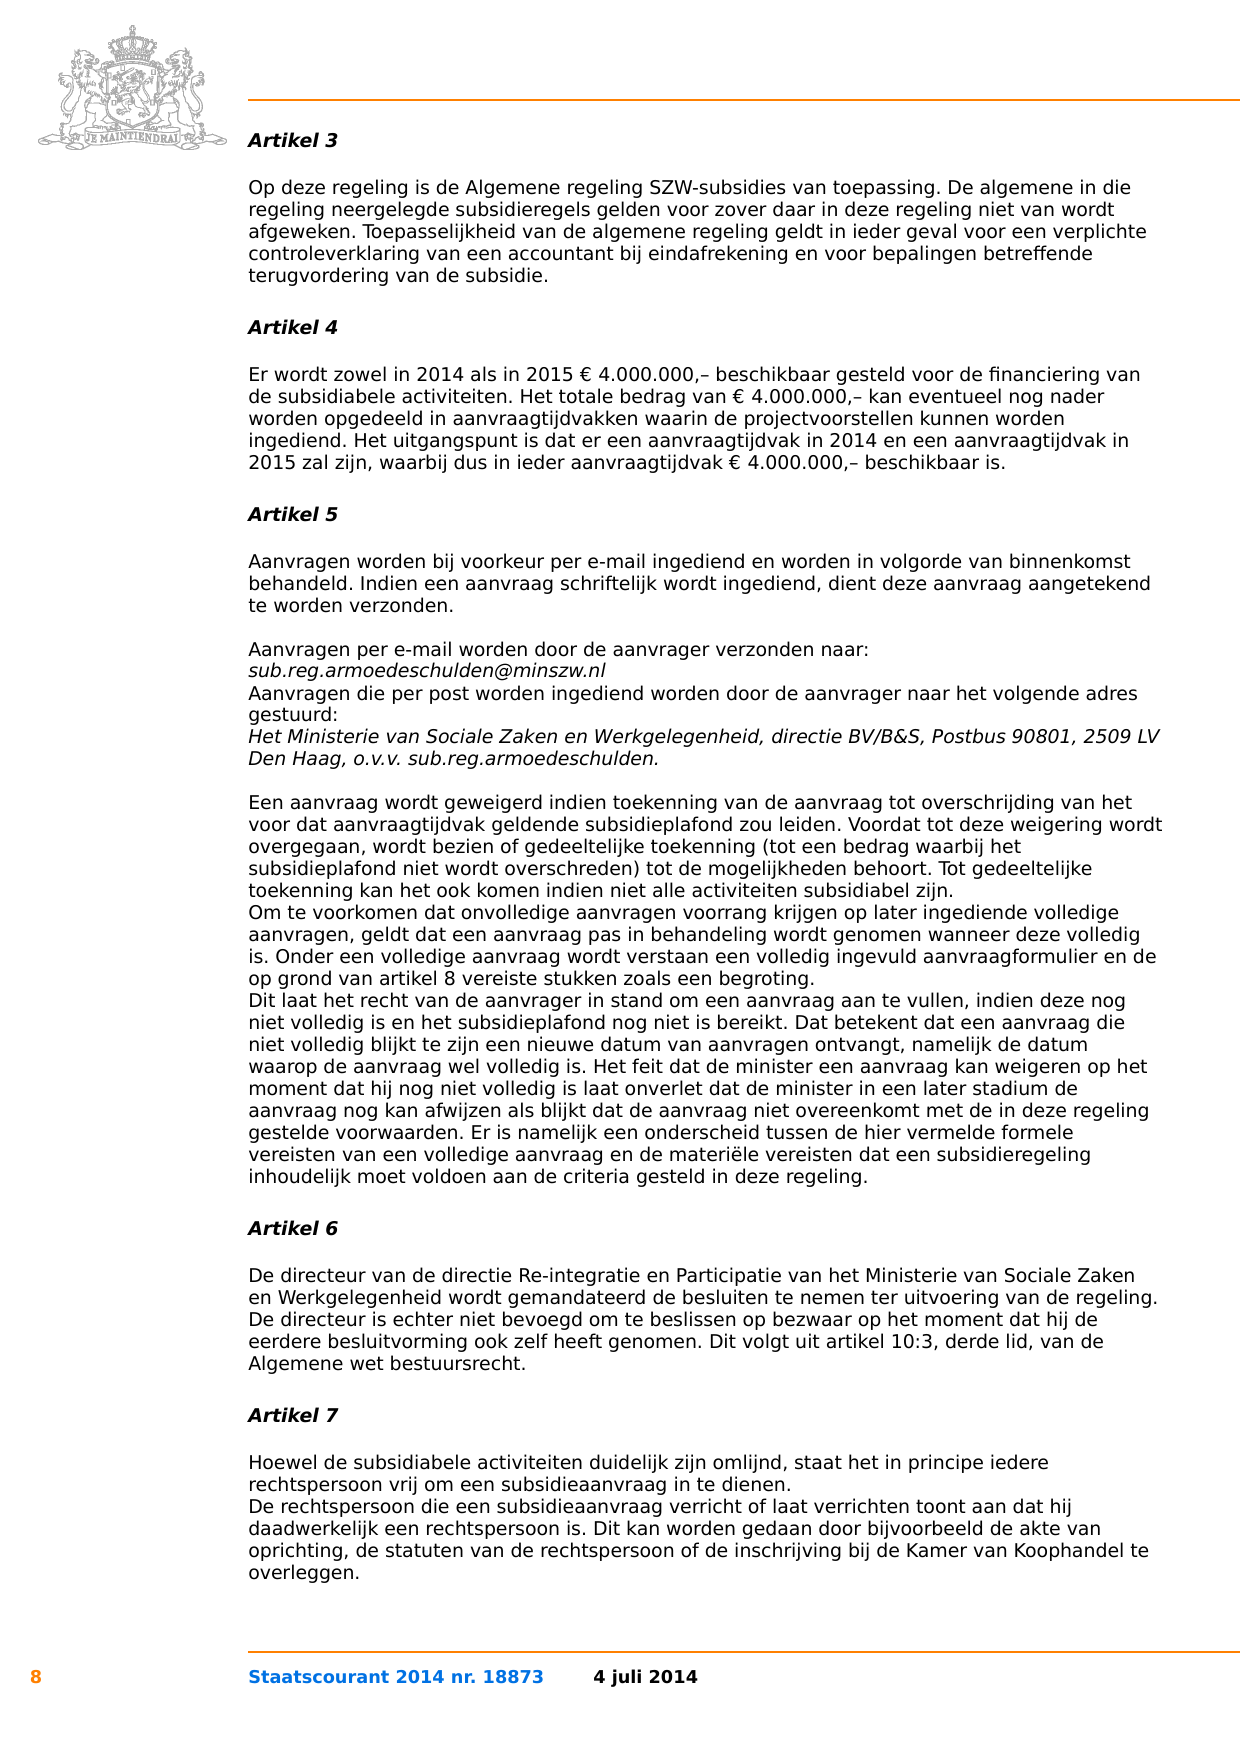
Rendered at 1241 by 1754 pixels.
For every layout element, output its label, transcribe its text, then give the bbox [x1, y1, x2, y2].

subtitle Artikel 7 [248, 1405, 1163, 1427]
text Hoewel de subsidiabele activiteiten duidelijk zijn omlijnd, staat het in principe iedere rechtspersoon vrij om een subsidieaanvraag in te dienen. [248, 1452, 1163, 1496]
subtitle Artikel 5 [248, 504, 1163, 526]
text De rechtspersoon die een subsidieaanvraag verricht of laat verrichten toont aan dat hij daadwerkelijk een rechtspersoon is. Dit kan worden gedaan door bijvoorbeeld de akte van oprichting, de statuten van de rechtspersoon of de inschrijving bij de Kamer van Koophandel te overleggen. [248, 1496, 1163, 1583]
text Aanvragen per e-mail worden door de aanvrager verzonden naar: sub.reg.armoedeschulden@minszw.nl [248, 638, 1163, 682]
subtitle Artikel 6 [248, 1218, 1163, 1240]
picture [38, 25, 227, 150]
text Aanvragen die per post worden ingediend worden door de aanvrager naar het volgende adres gestuurd: [248, 682, 1163, 726]
subtitle Artikel 4 [248, 317, 1163, 339]
text De directeur van de directie Re-integratie en Participatie van het Ministerie van Sociale Zaken en Werkgelegenheid wordt gemandateerd de besluiten te nemen ter uitvoering van de regeling. De directeur is echter niet bevoegd om te beslissen op bezwaar op het moment dat hij de eerdere besluitvorming ook zelf heeft genomen. Dit volgt uit artikel 10:3, derde lid, van de Algemene wet bestuursrecht. [248, 1265, 1163, 1375]
text Aanvragen worden bij voorkeur per e-mail ingediend en worden in volgorde van binnenkomst behandeld. Indien een aanvraag schriftelijk wordt ingediend, dient deze aanvraag aangetekend te worden verzonden. [248, 551, 1163, 617]
text Het Ministerie van Sociale Zaken en Werkgelegenheid, directie BV/B&S, Postbus 90801, 2509 LV Den Haag, o.v.v. sub.reg.armoedeschulden. [248, 726, 1163, 770]
text Dit laat het recht van de aanvrager in stand om een aanvraag aan te vullen, indien deze nog niet volledig is en het subsidieplafond nog niet is bereikt. Dat betekent dat een aanvraag die niet volledig blijkt te zijn een nieuwe datum van aanvragen ontvangt, namelijk de datum waarop de aanvraag wel volledig is. Het feit dat de minister een aanvraag kan weigeren op het moment dat hij nog niet volledig is laat onverlet dat de minister in een later stadium de aanvraag nog kan afwijzen als blijkt dat de aanvraag niet overeenkomt met de in deze regeling gestelde voorwaarden. Er is namelijk een onderscheid tussen de hier vermelde formele vereisten van een volledige aanvraag en de materiële vereisten dat een subsidieregeling inhoudelijk moet voldoen aan de criteria gesteld in deze regeling. [248, 990, 1163, 1188]
text Een aanvraag wordt geweigerd indien toekenning van de aanvraag tot overschrijding van het voor dat aanvraagtijdvak geldende subsidieplafond zou leiden. Voordat tot deze weigering wordt overgegaan, wordt bezien of gedeeltelijke toekenning (tot een bedrag waarbij het subsidieplafond niet wordt overschreden) tot de mogelijkheden behoort. Tot gedeeltelijke toekenning kan het ook komen indien niet alle activiteiten subsidiabel zijn. [248, 792, 1163, 902]
text Op deze regeling is de Algemene regeling SZW-subsidies van toepassing. De algemene in die regeling neergelegde subsidieregels gelden voor zover daar in deze regeling niet van wordt afgeweken. Toepasselijkheid van de algemene regeling geldt in ieder geval voor een verplichte controleverklaring van een accountant bij eindafrekening en voor bepalingen betreffende terugvordering van de subsidie. [248, 177, 1163, 287]
subtitle Artikel 3 [248, 130, 1163, 152]
text Om te voorkomen dat onvolledige aanvragen voorrang krijgen op later ingediende volledige aanvragen, geldt dat een aanvraag pas in behandeling wordt genomen wanneer deze volledig is. Onder een volledige aanvraag wordt verstaan een volledig ingevuld aanvraagformulier en de op grond van artikel 8 vereiste stukken zoals een begroting. [248, 902, 1163, 990]
text Er wordt zowel in 2014 als in 2015 € 4.000.000,– beschikbaar gesteld voor de financiering van de subsidiabele activiteiten. Het totale bedrag van € 4.000.000,– kan eventueel nog nader worden opgedeeld in aanvraagtijdvakken waarin de projectvoorstellen kunnen worden ingediend. Het uitgangspunt is dat er een aanvraagtijdvak in 2014 en een aanvraagtijdvak in 2015 zal zijn, waarbij dus in ieder aanvraagtijdvak € 4.000.000,– beschikbaar is. [248, 364, 1163, 474]
